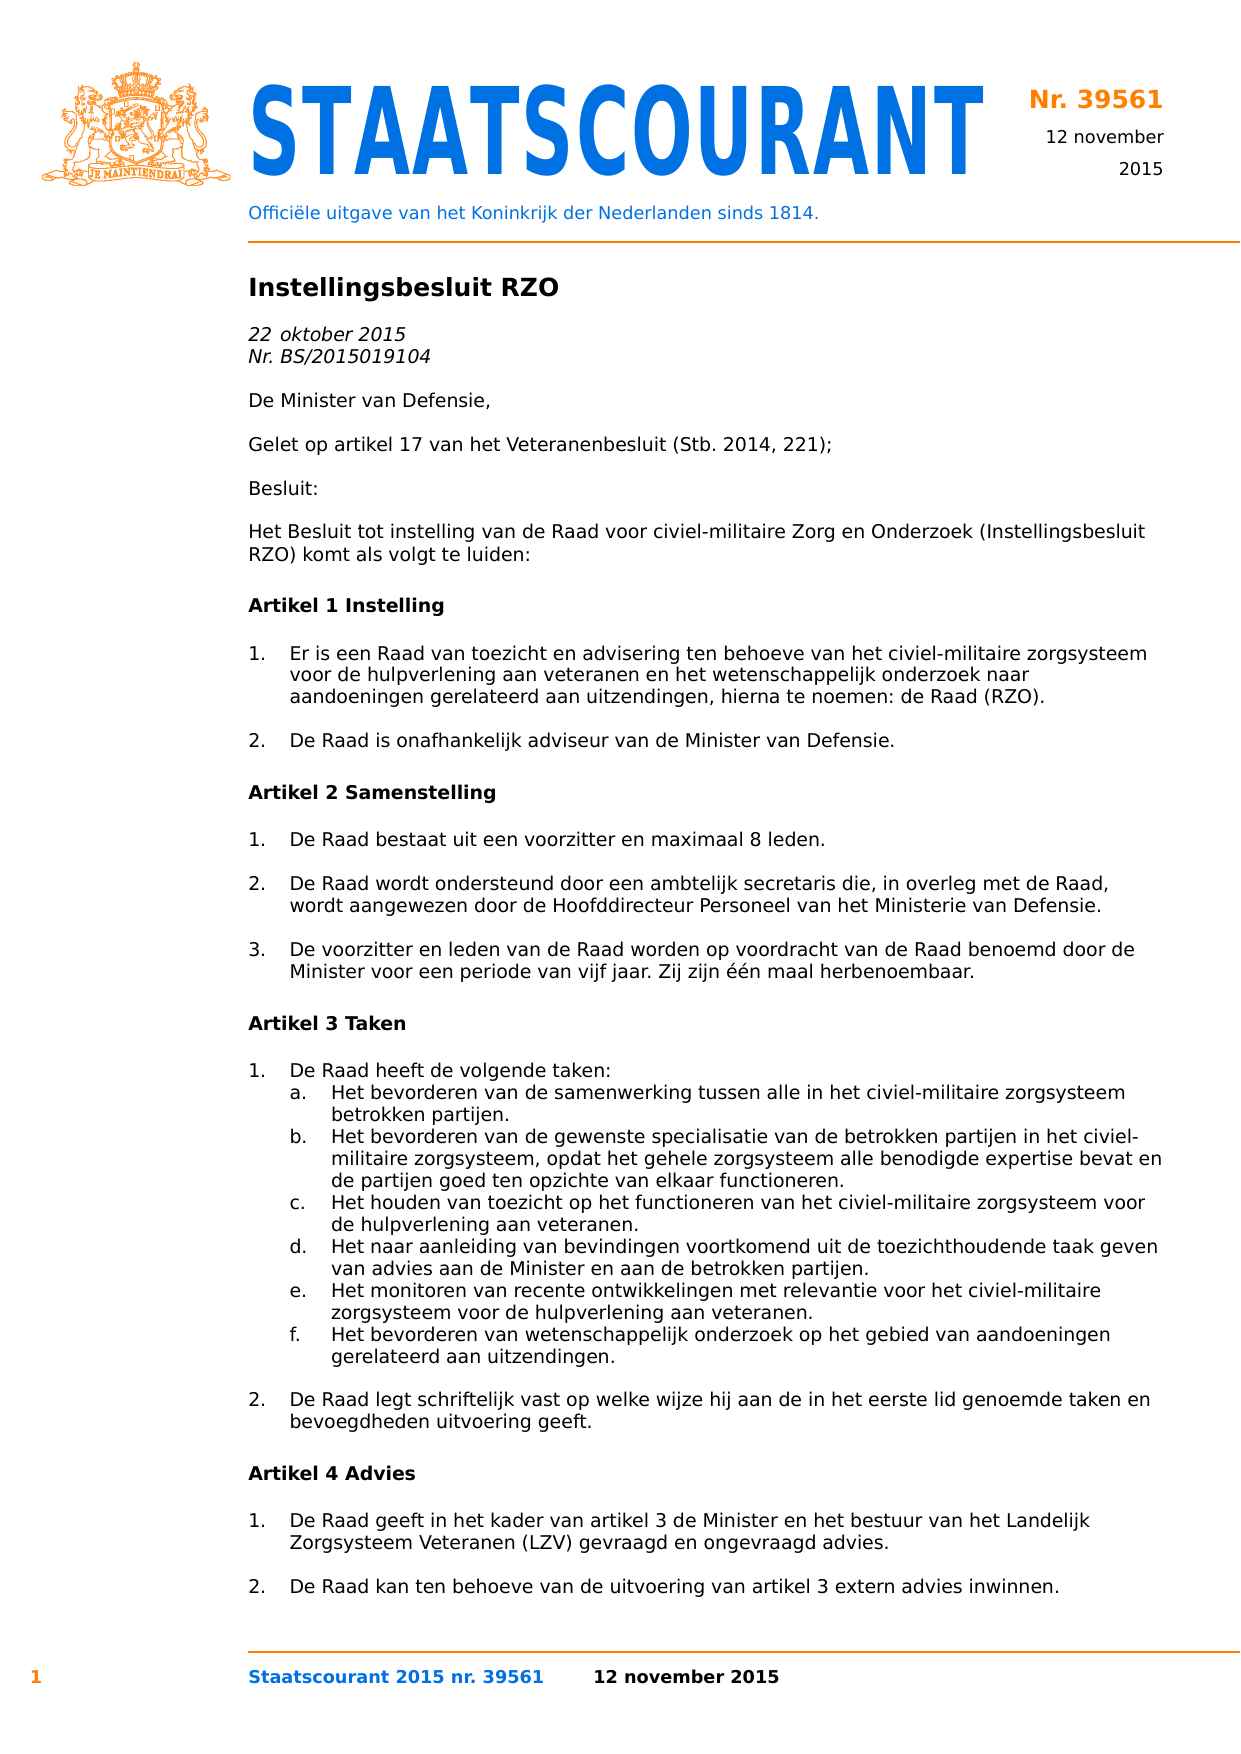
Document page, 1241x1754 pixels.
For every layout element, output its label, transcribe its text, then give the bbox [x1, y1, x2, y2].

text d. Het naar aanleiding van bevindingen voortkomend uit de toezichthoudende taak geven van advies aan de Minister en aan de betrokken partijen. [289, 1236, 1163, 1279]
table_cell Officiële uitgave van het Koninkrijk der Nederlanden sinds 1814. [248, 203, 1240, 241]
subtitle Artikel 3 Taken [248, 1013, 1163, 1035]
text c. Het houden van toezicht op het functioneren van het civiel-militaire zorgsysteem voor de hulpverlening aan veteranen. [289, 1192, 1163, 1236]
text e. Het monitoren van recente ontwikkelingen met relevantie voor het civiel-militaire zorgsysteem voor de hulpverlening aan veteranen. [289, 1279, 1163, 1323]
text 2. De Raad wordt ondersteund door een ambtelijk secretaris die, in overleg met de Raad, wordt aangewezen door de Hoofddirecteur Personeel van het Ministerie van Defensie. [248, 873, 1163, 917]
text Besluit: [248, 478, 1163, 499]
table_header Nr. 39561 [998, 62, 1240, 121]
subtitle Artikel 4 Advies [248, 1463, 1163, 1485]
table_header STAATSCOURANT [248, 62, 998, 203]
text 2. De Raad kan ten behoeve van de uitvoering van artikel 3 extern advies inwinnen. [248, 1576, 1163, 1598]
text De Minister van Defensie, [248, 390, 1163, 412]
text 2. De Raad is onafhankelijk adviseur van de Minister van Defensie. [248, 730, 1163, 752]
table_cell 2015 [998, 153, 1240, 203]
table_header [25, 62, 248, 241]
text Gelet op artikel 17 van het Veteranenbesluit (Stb. 2014, 221); [248, 434, 1163, 456]
text f. Het bevorderen van wetenschappelijk onderzoek op het gebied van aandoeningen gerelateerd aan uitzendingen. [289, 1323, 1163, 1367]
text 1. Er is een Raad van toezicht en advisering ten behoeve van het civiel-militaire zorgsysteem voor de hulpverlening aan veteranen en het wetenschappelijk onderzoek naar aandoeningen gerelateerd aan uitzendingen, hierna te noemen: de Raad (RZO). [248, 642, 1163, 708]
text 1. De Raad geeft in het kader van artikel 3 de Minister en het bestuur van het Landelijk Zorgsysteem Veteranen (LZV) gevraagd en ongevraagd advies. [248, 1510, 1163, 1554]
picture [41, 62, 231, 186]
subtitle Instellingsbesluit RZO [248, 273, 1163, 302]
text b. Het bevorderen van de gewenste specialisatie van de betrokken partijen in het civiel-militaire zorgsysteem, opdat het gehele zorgsysteem alle benodigde expertise bevat en de partijen goed ten opzichte van elkaar functioneren. [289, 1126, 1163, 1192]
text Nr. BS/2015019104 [248, 346, 1163, 368]
table_cell 12 november [998, 121, 1240, 153]
text a. Het bevorderen van de samenwerking tussen alle in het civiel-militaire zorgsysteem betrokken partijen. [289, 1082, 1163, 1126]
text 1. De Raad bestaat uit een voorzitter en maximaal 8 leden. [248, 829, 1163, 851]
text Het Besluit tot instelling van de Raad voor civiel-militaire Zorg en Onderzoek (Instellingsbesluit RZO) komt als volgt te luiden: [248, 521, 1163, 565]
subtitle Artikel 1 Instelling [248, 595, 1163, 617]
subtitle Artikel 2 Samenstelling [248, 782, 1163, 804]
text 3. De voorzitter en leden van de Raad worden op voordracht van de Raad benoemd door de Minister voor een periode van vijf jaar. Zij zijn één maal herbenoembaar. [248, 939, 1163, 983]
text 1. De Raad heeft de volgende taken: [248, 1060, 1163, 1082]
text 22 oktober 2015 [248, 324, 1163, 346]
text 2. De Raad legt schriftelijk vast op welke wijze hij aan de in het eerste lid genoemde taken en bevoegdheden uitvoering geeft. [248, 1389, 1163, 1433]
